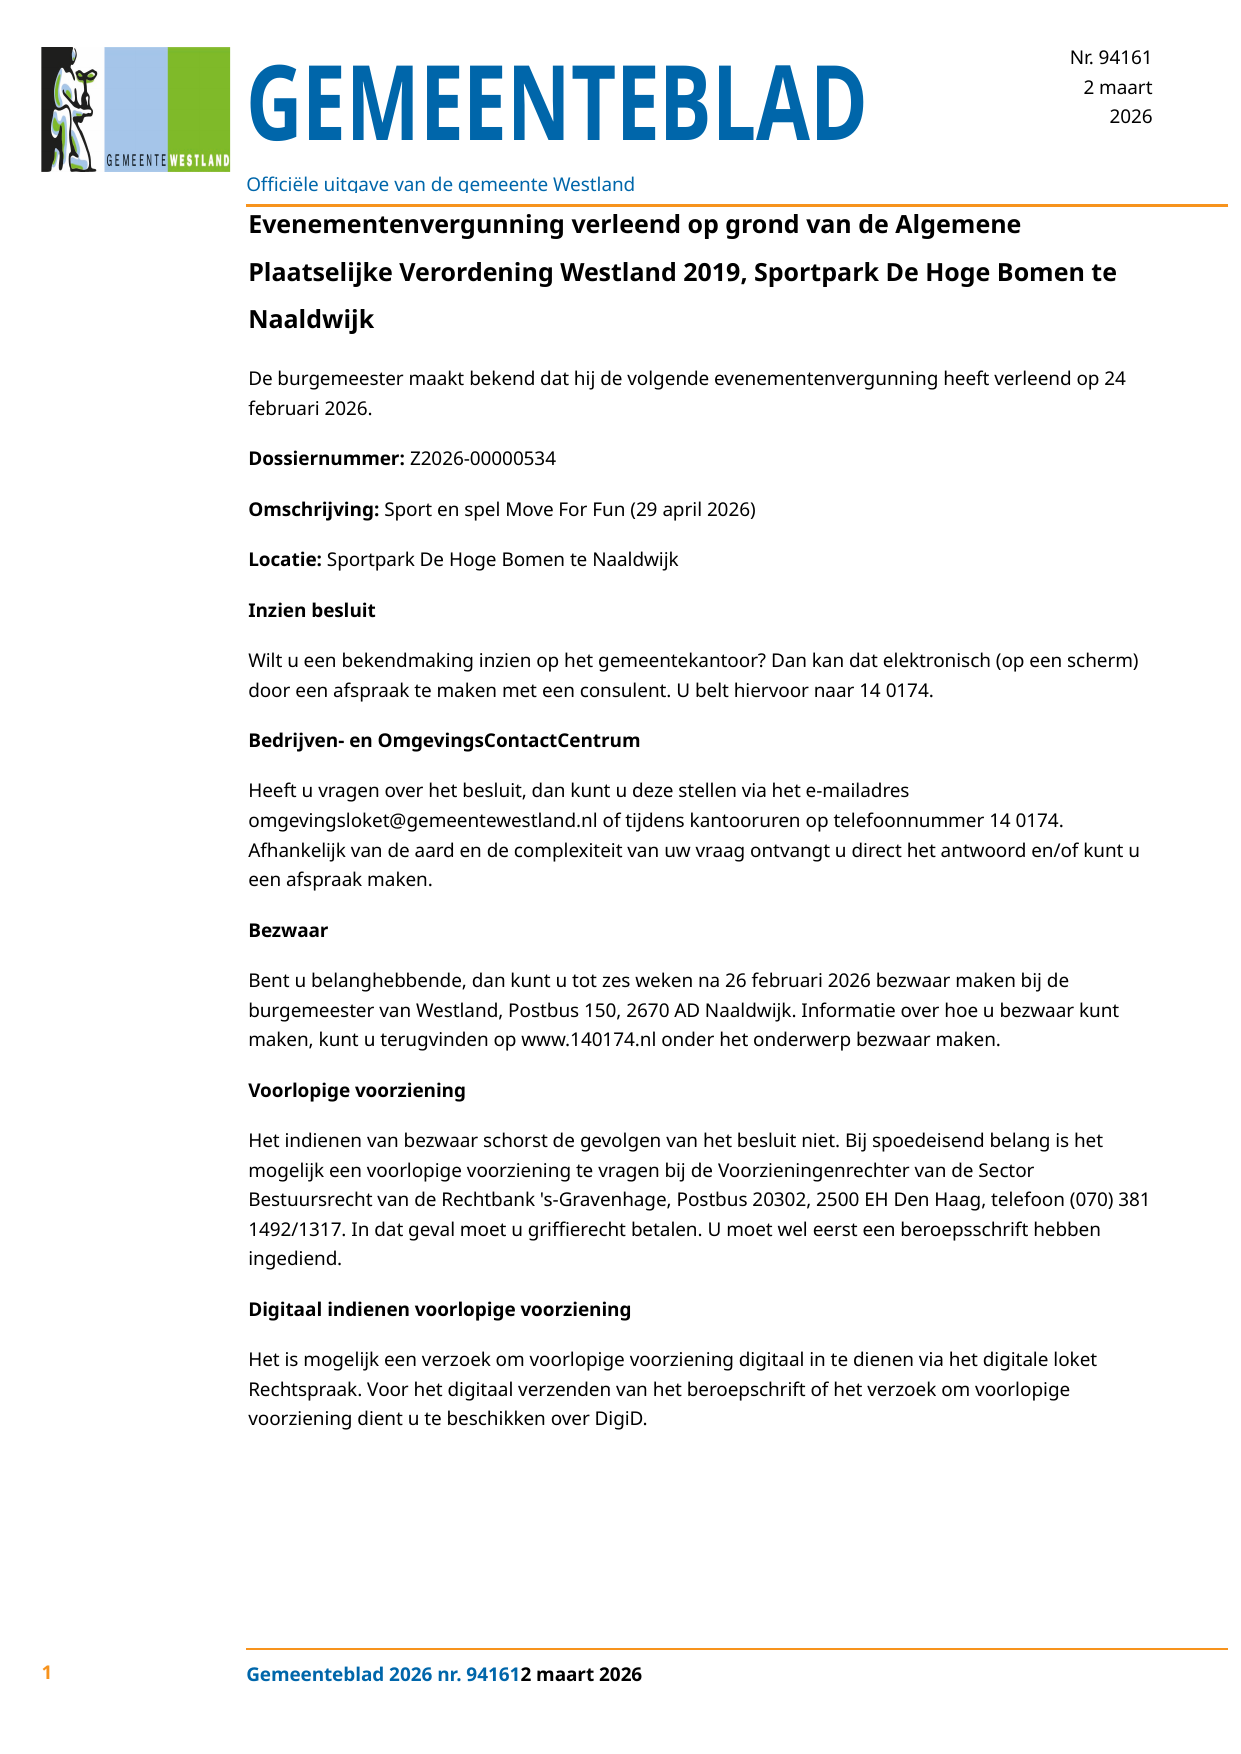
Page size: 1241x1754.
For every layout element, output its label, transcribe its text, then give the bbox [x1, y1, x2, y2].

text Bezwaar [248, 917, 1152, 942]
text Het is mogelijk een verzoek om voorlopige voorziening digitaal in te dienen via het digitale loket Rechtspraak. Voor het digitaal verzenden van het beroepschrift of het verzoek om voorlopige voorziening dient u te beschikken over DigiD. [248, 1346, 1152, 1431]
text Wilt u een bekendmaking inzien op het gemeentekantoor? Dan kan dat elektronisch (op een scherm) door een afspraak te maken met een consulent. U belt hiervoor naar 14 0174. [248, 647, 1152, 702]
text Locatie: Sportpark De Hoge Bomen te Naaldwijk [248, 546, 1152, 572]
text Omschrijving: Sport en spel Move For Fun (29 april 2026) [248, 496, 1152, 522]
text Evenementenvergunning verleend op grond van de Algemene Plaatselijke Verordening Westland 2019, Sportpark De Hoge Bomen te Naaldwijk [248, 207, 1152, 336]
text Inzien besluit [248, 597, 1152, 622]
picture [41, 47, 231, 172]
text Bedrijven- en OmgevingsContactCentrum [248, 727, 1152, 753]
text Dossiernummer: Z2026-00000534 [248, 446, 1152, 471]
text Voorlopige voorziening [248, 1077, 1152, 1102]
text Het indienen van bezwaar schorst de gevolgen van het besluit niet. Bij spoedeisend belang is het mogelijk een voorlopige voorziening te vragen bij de Voorzieningenrechter van de Sector Bestuursrecht van de Rechtbank 's-Gravenhage, Postbus 20302, 2500 EH Den Haag, telefoon (070) 381 1492/1317. In dat geval moet u griffierecht betalen. U moet wel eerst een beroepsschrift hebben ingediend. [248, 1127, 1152, 1271]
text Digitaal indienen voorlopige voorziening [248, 1296, 1152, 1322]
text Bent u belanghebbende, dan kunt u tot zes weken na 26 februari 2026 bezwaar maken bij de burgemeester van Westland, Postbus 150, 2670 AD Naaldwijk. Informatie over hoe u bezwaar kunt maken, kunt u terugvinden op www.140174.nl onder het onderwerp bezwaar maken. [248, 967, 1152, 1052]
text De burgemeester maakt bekend dat hij de volgende evenementenvergunning heeft verleend op 24 februari 2026. [248, 366, 1152, 421]
text Heeft u vragen over het besluit, dan kunt u deze stellen via het e-mailadres omgevingsloket@gemeentewestland.nl of tijdens kantooruren op telefoonnummer 14 0174. Afhankelijk van de aard en de complexiteit van uw vraag ontvangt u direct het antwoord en/of kunt u een afspraak maken. [248, 778, 1152, 892]
